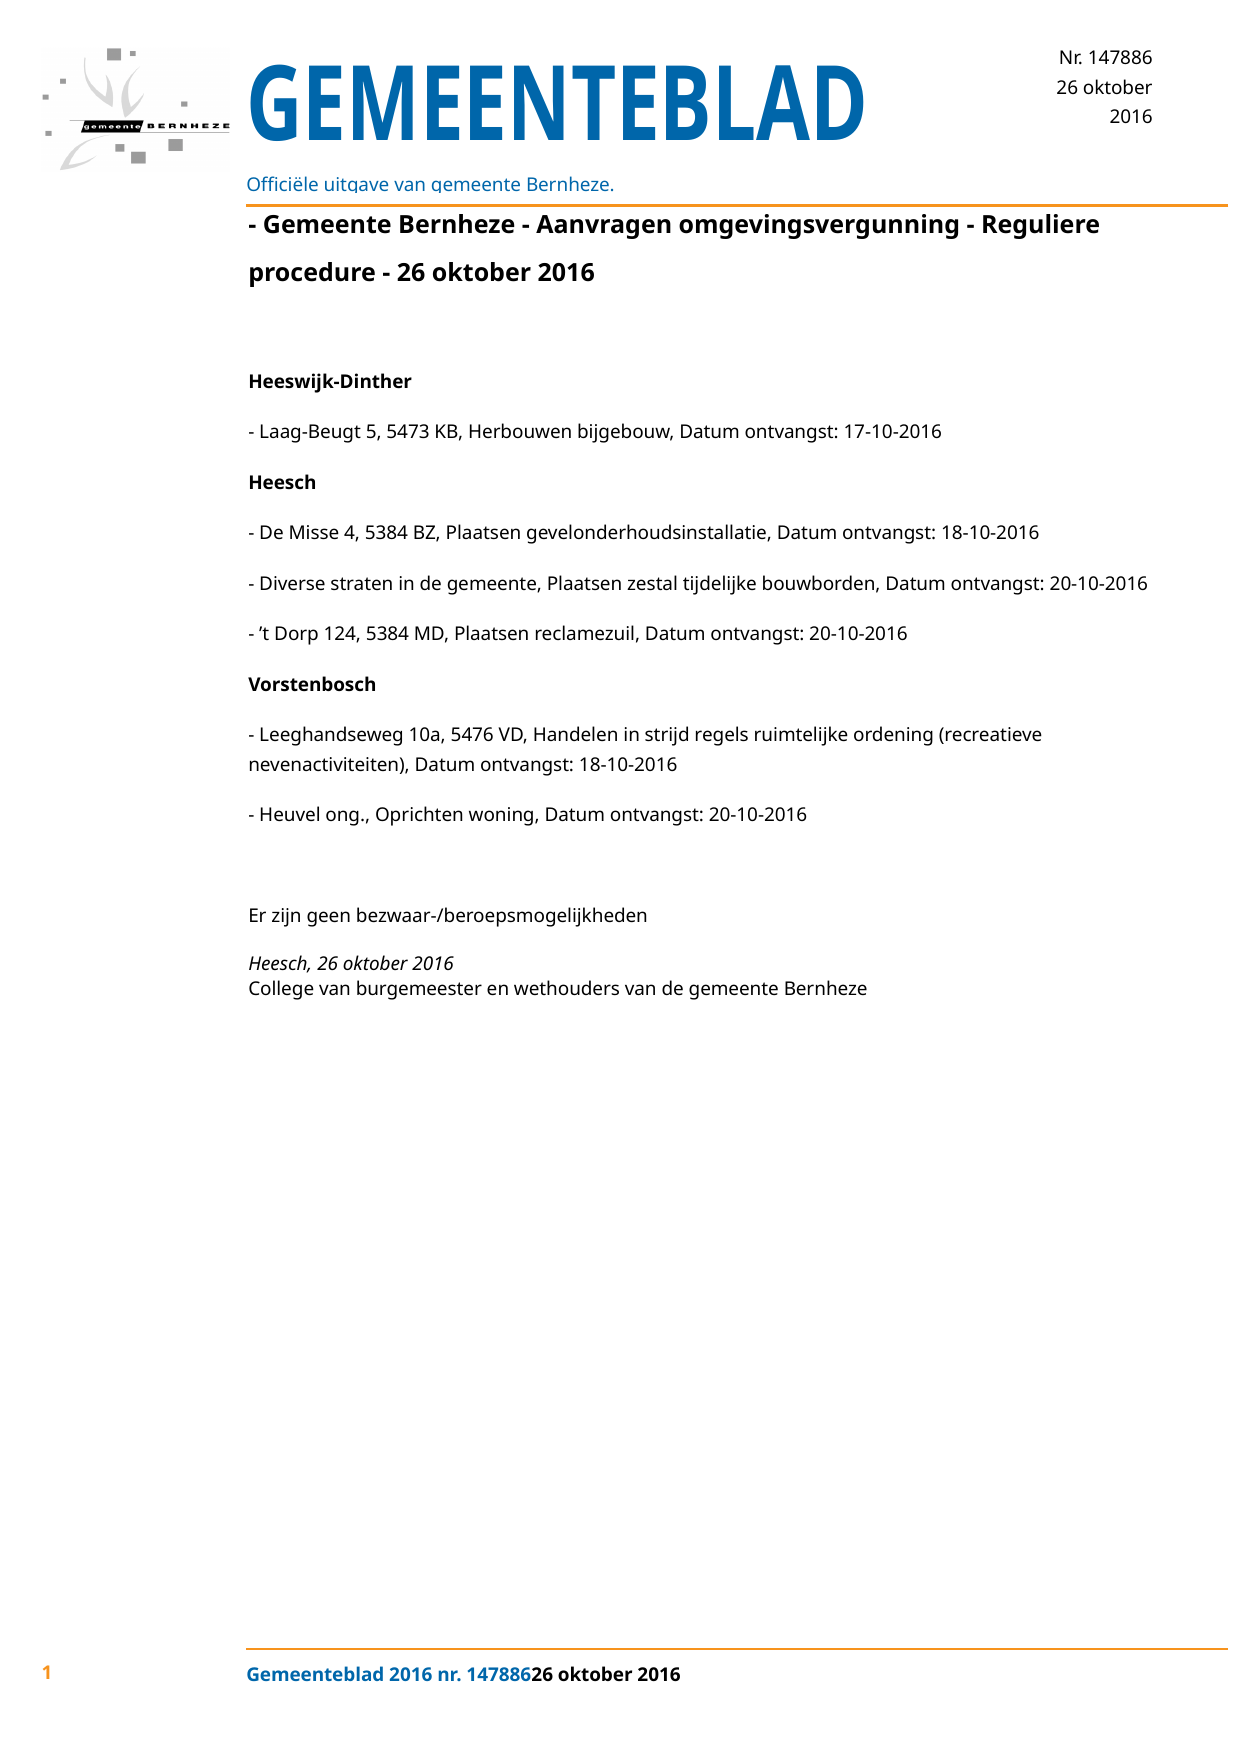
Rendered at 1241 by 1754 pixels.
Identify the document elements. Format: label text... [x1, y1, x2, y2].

text - ’t Dorp 124, 5384 MD, Plaatsen reclamezuil, Datum ontvangst: 20-10-2016 [248, 620, 1152, 646]
text Heeswijk-Dinther [248, 368, 1152, 394]
text Heesch, 26 oktober 2016 [248, 950, 1152, 976]
text Er zijn geen bezwaar-/beroepsmogelijkheden [248, 902, 1152, 928]
text - Heuvel ong., Oprichten woning, Datum ontvangst: 20-10-2016 [248, 801, 1152, 827]
text - De Misse 4, 5384 BZ, Plaatsen gevelonderhoudsinstallatie, Datum ontvangst: 18-10-2016 [248, 519, 1152, 545]
text Heesch [248, 469, 1152, 495]
text - Diverse straten in de gemeente, Plaatsen zestal tijdelijke bouwborden, Datum ontvangst: 20-10-2016 [248, 570, 1152, 596]
text - Gemeente Bernheze - Aanvragen omgevingsvergunning - Reguliere procedure - 26 oktober 2016 [248, 207, 1152, 288]
picture [41, 47, 231, 172]
text College van burgemeester en wethouders van de gemeente Bernheze [248, 976, 1152, 1001]
text - Laag-Beugt 5, 5473 KB, Herbouwen bijgebouw, Datum ontvangst: 17-10-2016 [248, 419, 1152, 444]
text - Leeghandseweg 10a, 5476 VD, Handelen in strijd regels ruimtelijke ordening (recreatieve nevenactiviteiten), Datum ontvangst: 18-10-2016 [248, 721, 1152, 777]
text Vorstenbosch [248, 671, 1152, 697]
